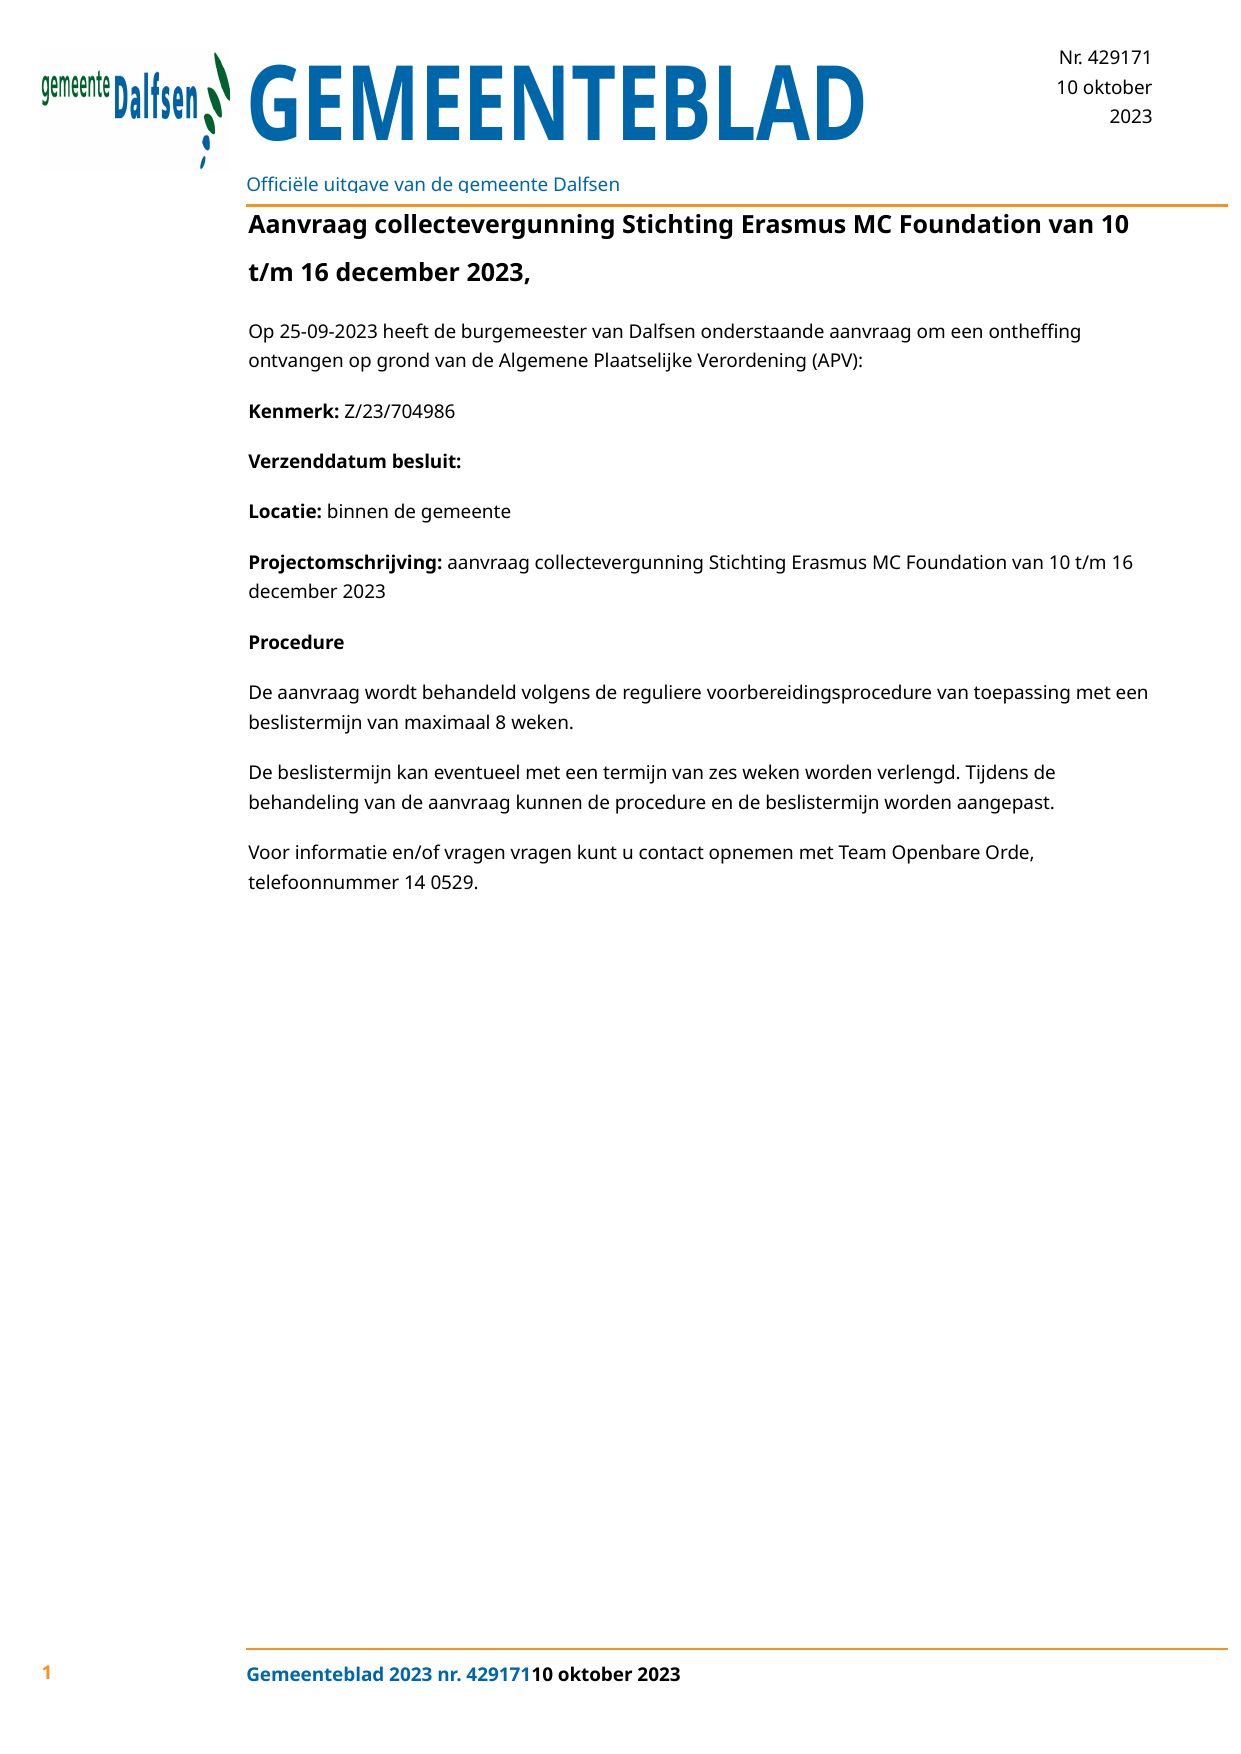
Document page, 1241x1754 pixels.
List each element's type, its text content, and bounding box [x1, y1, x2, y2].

text Procedure [248, 629, 1152, 655]
text Locatie: binnen de gemeente [248, 499, 1152, 524]
text Op 25-09-2023 heeft de burgemeester van Dalfsen onderstaande aanvraag om een ontheffing ontvangen op grond van de Algemene Plaatselijke Verordening (APV): [248, 318, 1152, 373]
text Verzenddatum besluit: [248, 448, 1152, 474]
picture [41, 47, 231, 172]
text Voor informatie en/of vragen vragen kunt u contact opnemen met Team Openbare Orde, telefoonnummer 14 0529. [248, 839, 1152, 895]
text De beslistermijn kan eventueel met een termijn van zes weken worden verlengd. Tijdens de behandeling van de aanvraag kunnen de procedure en de beslistermijn worden aangepast. [248, 759, 1152, 815]
text De aanvraag wordt behandeld volgens de reguliere voorbereidingsprocedure van toepassing met een beslistermijn van maximaal 8 weken. [248, 679, 1152, 735]
text Aanvraag collectevergunning Stichting Erasmus MC Foundation van 10 t/m 16 december 2023, [248, 207, 1152, 288]
text Projectomschrijving: aanvraag collectevergunning Stichting Erasmus MC Foundation van 10 t/m 16 december 2023 [248, 549, 1152, 604]
text Kenmerk: Z/23/704986 [248, 398, 1152, 424]
